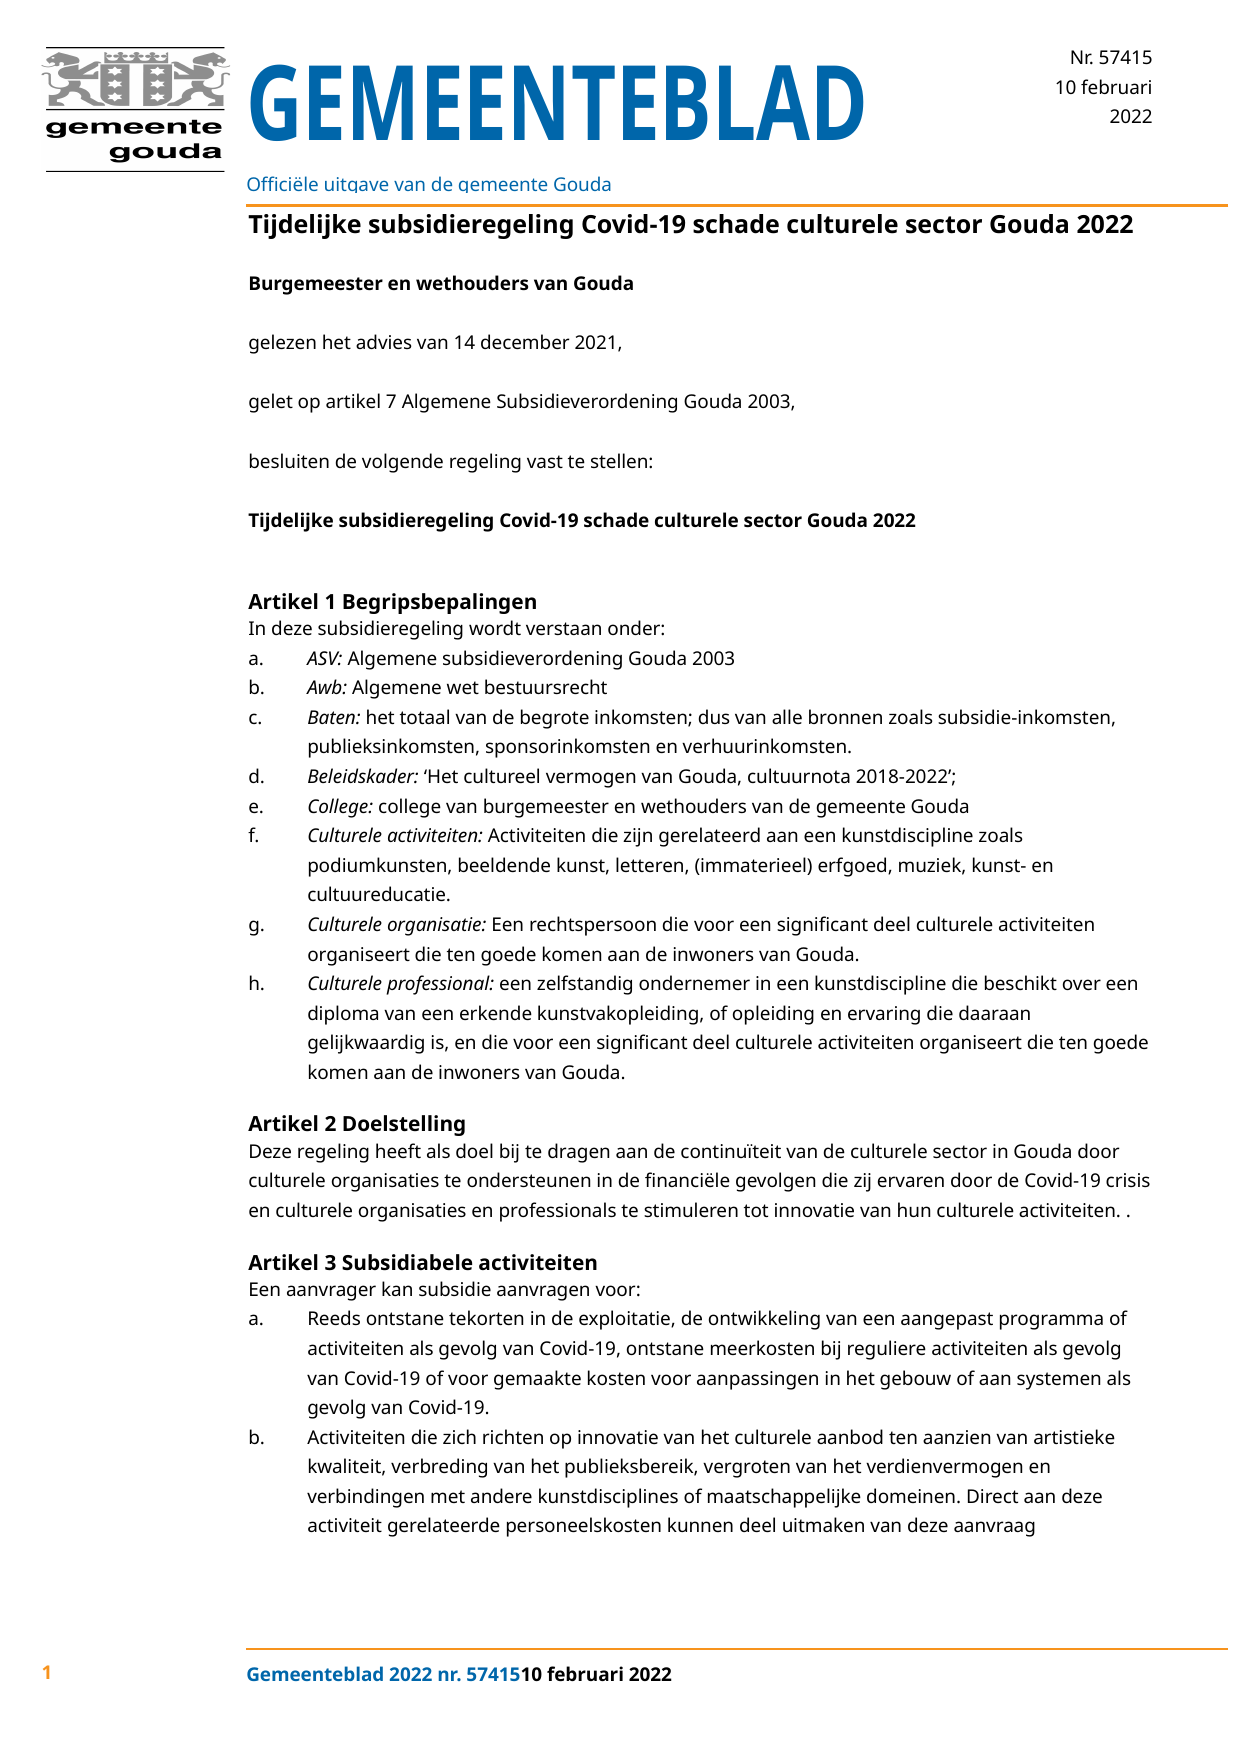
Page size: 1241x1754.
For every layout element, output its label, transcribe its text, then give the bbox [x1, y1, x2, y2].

list Culturele organisatie: Een rechtspersoon die voor een significant deel culturele activiteiten organiseert die ten goede komen aan de inwoners van Gouda. [248, 911, 1152, 967]
list Activiteiten die zich richten op innovatie van het culturele aanbod ten aanzien van artistieke kwaliteit, verbreding van het publieksbereik, vergroten van het verdienvermogen en verbindingen met andere kunstdisciplines of maatschappelijke domeinen. Direct aan deze activiteit gerelateerde personeelskosten kunnen deel uitmaken van deze aanvraag [248, 1424, 1152, 1538]
list Awb: Algemene wet bestuursrecht [248, 674, 1152, 700]
text Tijdelijke subsidieregeling Covid-19 schade culturele sector Gouda 2022 [248, 507, 1152, 533]
text In deze subsidieregeling wordt verstaan onder: [248, 615, 1152, 641]
text Artikel 1 Begripsbepalingen [248, 587, 1152, 615]
text Artikel 2 Doelstelling [248, 1109, 1152, 1138]
list Reeds ontstane tekorten in de exploitatie, de ontwikkeling van een aangepast programma of activiteiten als gevolg van Covid-19, ontstane meerkosten bij reguliere activiteiten als gevolg van Covid-19 of voor gemaakte kosten voor aanpassingen in het gebouw of aan systemen als gevolg van Covid-19. [248, 1306, 1152, 1420]
text Tijdelijke subsidieregeling Covid-19 schade culturele sector Gouda 2022 [248, 207, 1152, 241]
list Beleidskader: ‘Het cultureel vermogen van Gouda, cultuurnota 2018-2022’; [248, 763, 1152, 789]
picture [41, 47, 231, 172]
text besluiten de volgende regeling vast te stellen: [248, 448, 1152, 473]
text Burgemeester en wethouders van Gouda [248, 270, 1152, 296]
list Culturele activiteiten: Activiteiten die zijn gerelateerd aan een kunstdiscipline zoals podiumkunsten, beeldende kunst, letteren, (immaterieel) erfgoed, muziek, kunst- en cultuureducatie. [248, 822, 1152, 907]
text gelezen het advies van 14 december 2021, [248, 329, 1152, 355]
list ASV: Algemene subsidieverordening Gouda 2003 [248, 645, 1152, 671]
text Artikel 3 Subsidiabele activiteiten [248, 1248, 1152, 1276]
list Baten: het totaal van de begrote inkomsten; dus van alle bronnen zoals subsidie-inkomsten, publieksinkomsten, sponsorinkomsten en verhuurinkomsten. [248, 704, 1152, 759]
text gelet op artikel 7 Algemene Subsidieverordening Gouda 2003, [248, 389, 1152, 414]
text Deze regeling heeft als doel bij te dragen aan de continuïteit van de culturele sector in Gouda door culturele organisaties te ondersteunen in de financiële gevolgen die zij ervaren door de Covid-19 crisis en culturele organisaties en professionals te stimuleren tot innovatie van hun culturele activiteiten. . [248, 1138, 1152, 1223]
list College: college van burgemeester en wethouders van de gemeente Gouda [248, 793, 1152, 819]
text Een aanvrager kan subsidie aanvragen voor: [248, 1276, 1152, 1302]
list Culturele professional: een zelfstandig ondernemer in een kunstdiscipline die beschikt over een diploma van een erkende kunstvakopleiding, of opleiding en ervaring die daaraan gelijkwaardig is, en die voor een significant deel culturele activiteiten organiseert die ten goede komen aan de inwoners van Gouda. [248, 970, 1152, 1085]
